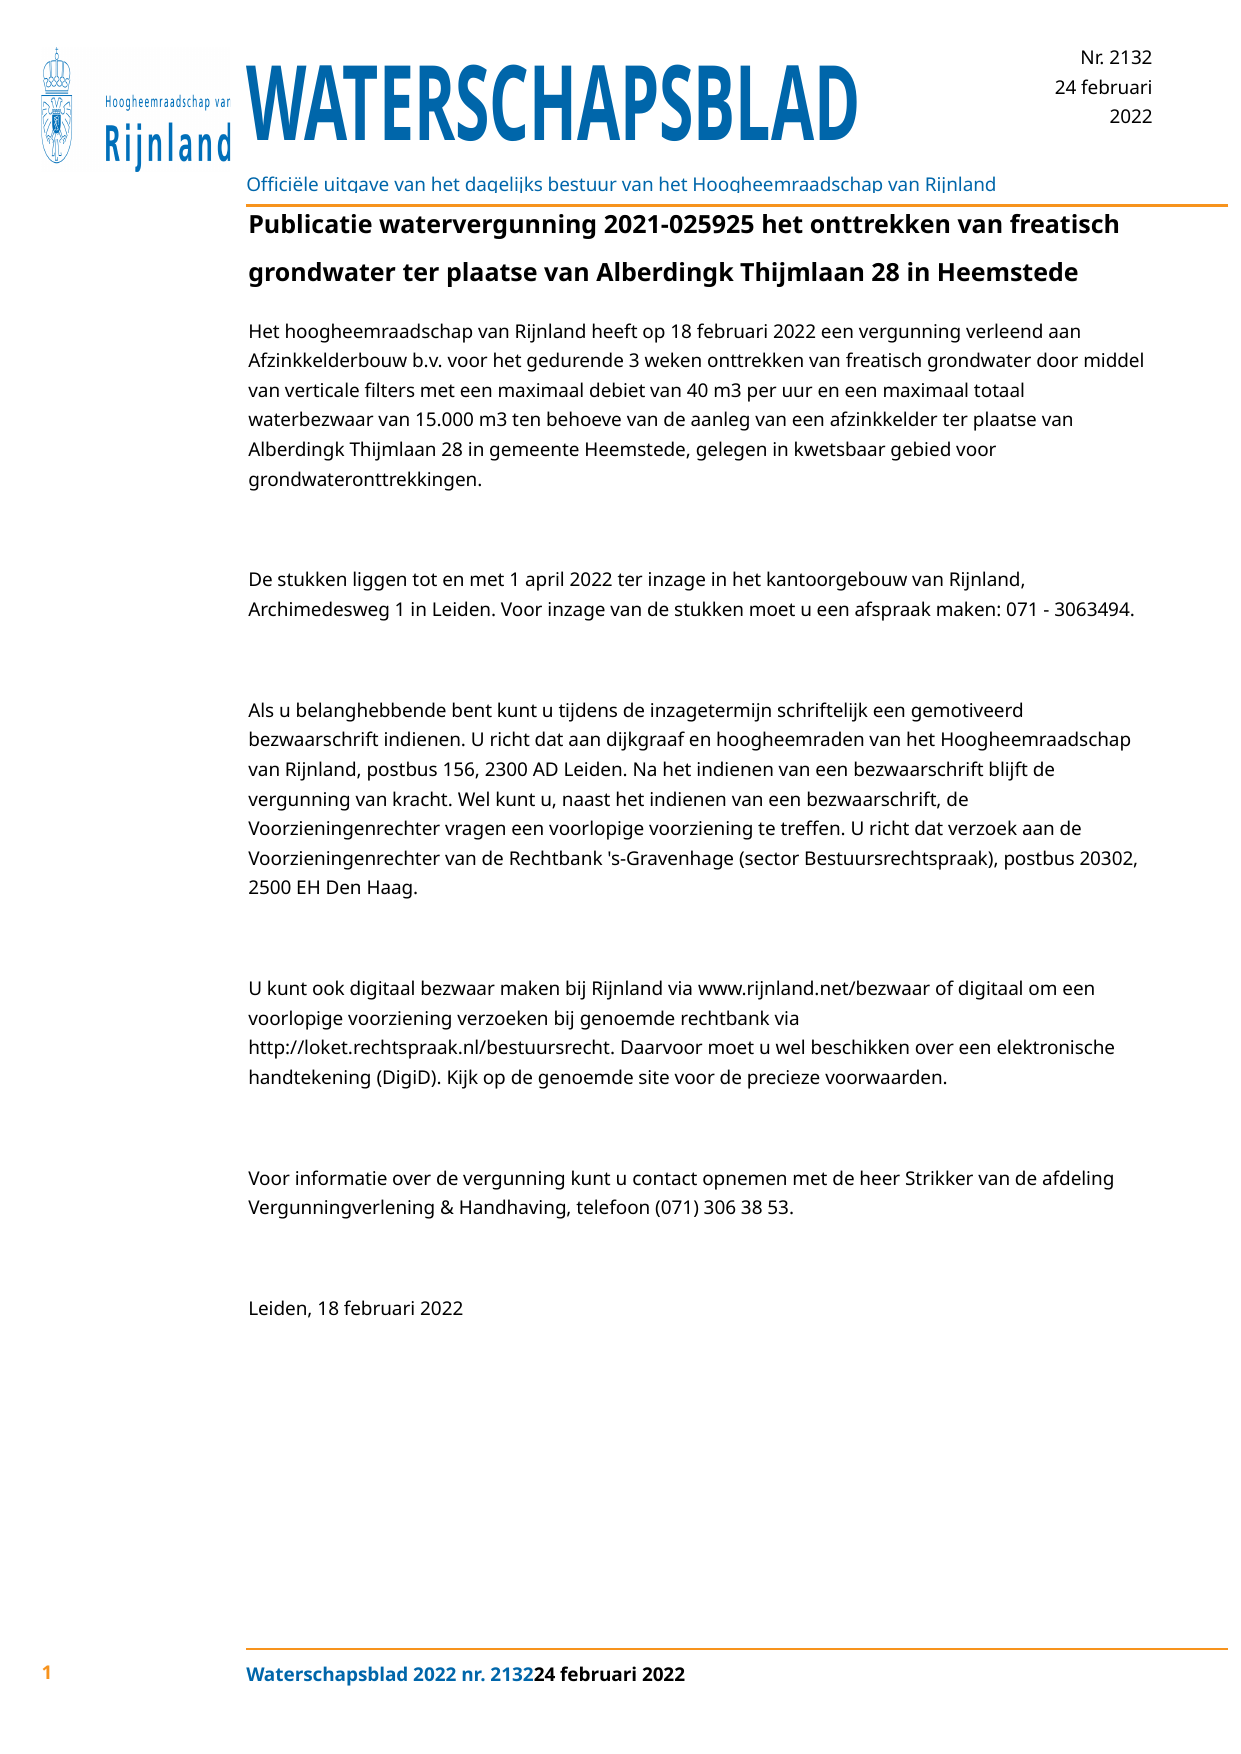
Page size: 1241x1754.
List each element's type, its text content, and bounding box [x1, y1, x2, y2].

text Leiden, 18 februari 2022 [248, 1295, 1152, 1321]
text Publicatie watervergunning 2021-025925 het onttrekken van freatisch grondwater ter plaatse van Alberdingk Thijmlaan 28 in Heemstede [248, 207, 1152, 288]
text Het hoogheemraadschap van Rijnland heeft op 18 februari 2022 een vergunning verleend aan Afzinkkelderbouw b.v. voor het gedurende 3 weken onttrekken van freatisch grondwater door middel van verticale filters met een maximaal debiet van 40 m3 per uur en een maximaal totaal waterbezwaar van 15.000 m3 ten behoeve van de aanleg van een afzinkkelder ter plaatse van Alberdingk Thijmlaan 28 in gemeente Heemstede, gelegen in kwetsbaar gebied voor grondwateronttrekkingen. [248, 318, 1152, 492]
picture [41, 47, 231, 172]
text De stukken liggen tot en met 1 april 2022 ter inzage in het kantoorgebouw van Rijnland, Archimedesweg 1 in Leiden. Voor inzage van de stukken moet u een afspraak maken: 071 - 3063494. [248, 567, 1152, 622]
text Als u belanghebbende bent kunt u tijdens de inzagetermijn schriftelijk een gemotiveerd bezwaarschrift indienen. U richt dat aan dijkgraaf en hoogheemraden van het Hoogheemraadschap van Rijnland, postbus 156, 2300 AD Leiden. Na het indienen van een bezwaarschrift blijft de vergunning van kracht. Wel kunt u, naast het indienen van een bezwaarschrift, de Voorzieningenrechter vragen een voorlopige voorziening te treffen. U richt dat verzoek aan de Voorzieningenrechter van de Rechtbank 's-Gravenhage (sector Bestuursrechtspraak), postbus 20302, 2500 EH Den Haag. [248, 697, 1152, 900]
text U kunt ook digitaal bezwaar maken bij Rijnland via www.rijnland.net/bezwaar of digitaal om een voorlopige voorziening verzoeken bij genoemde rechtbank via http://loket.rechtspraak.nl/bestuursrecht. Daarvoor moet u wel beschikken over een elektronische handtekening (DigiD). Kijk op de genoemde site voor de precieze voorwaarden. [248, 975, 1152, 1090]
text Voor informatie over de vergunning kunt u contact opnemen met de heer Strikker van de afdeling Vergunningverlening & Handhaving, telefoon (071) 306 38 53. [248, 1165, 1152, 1220]
